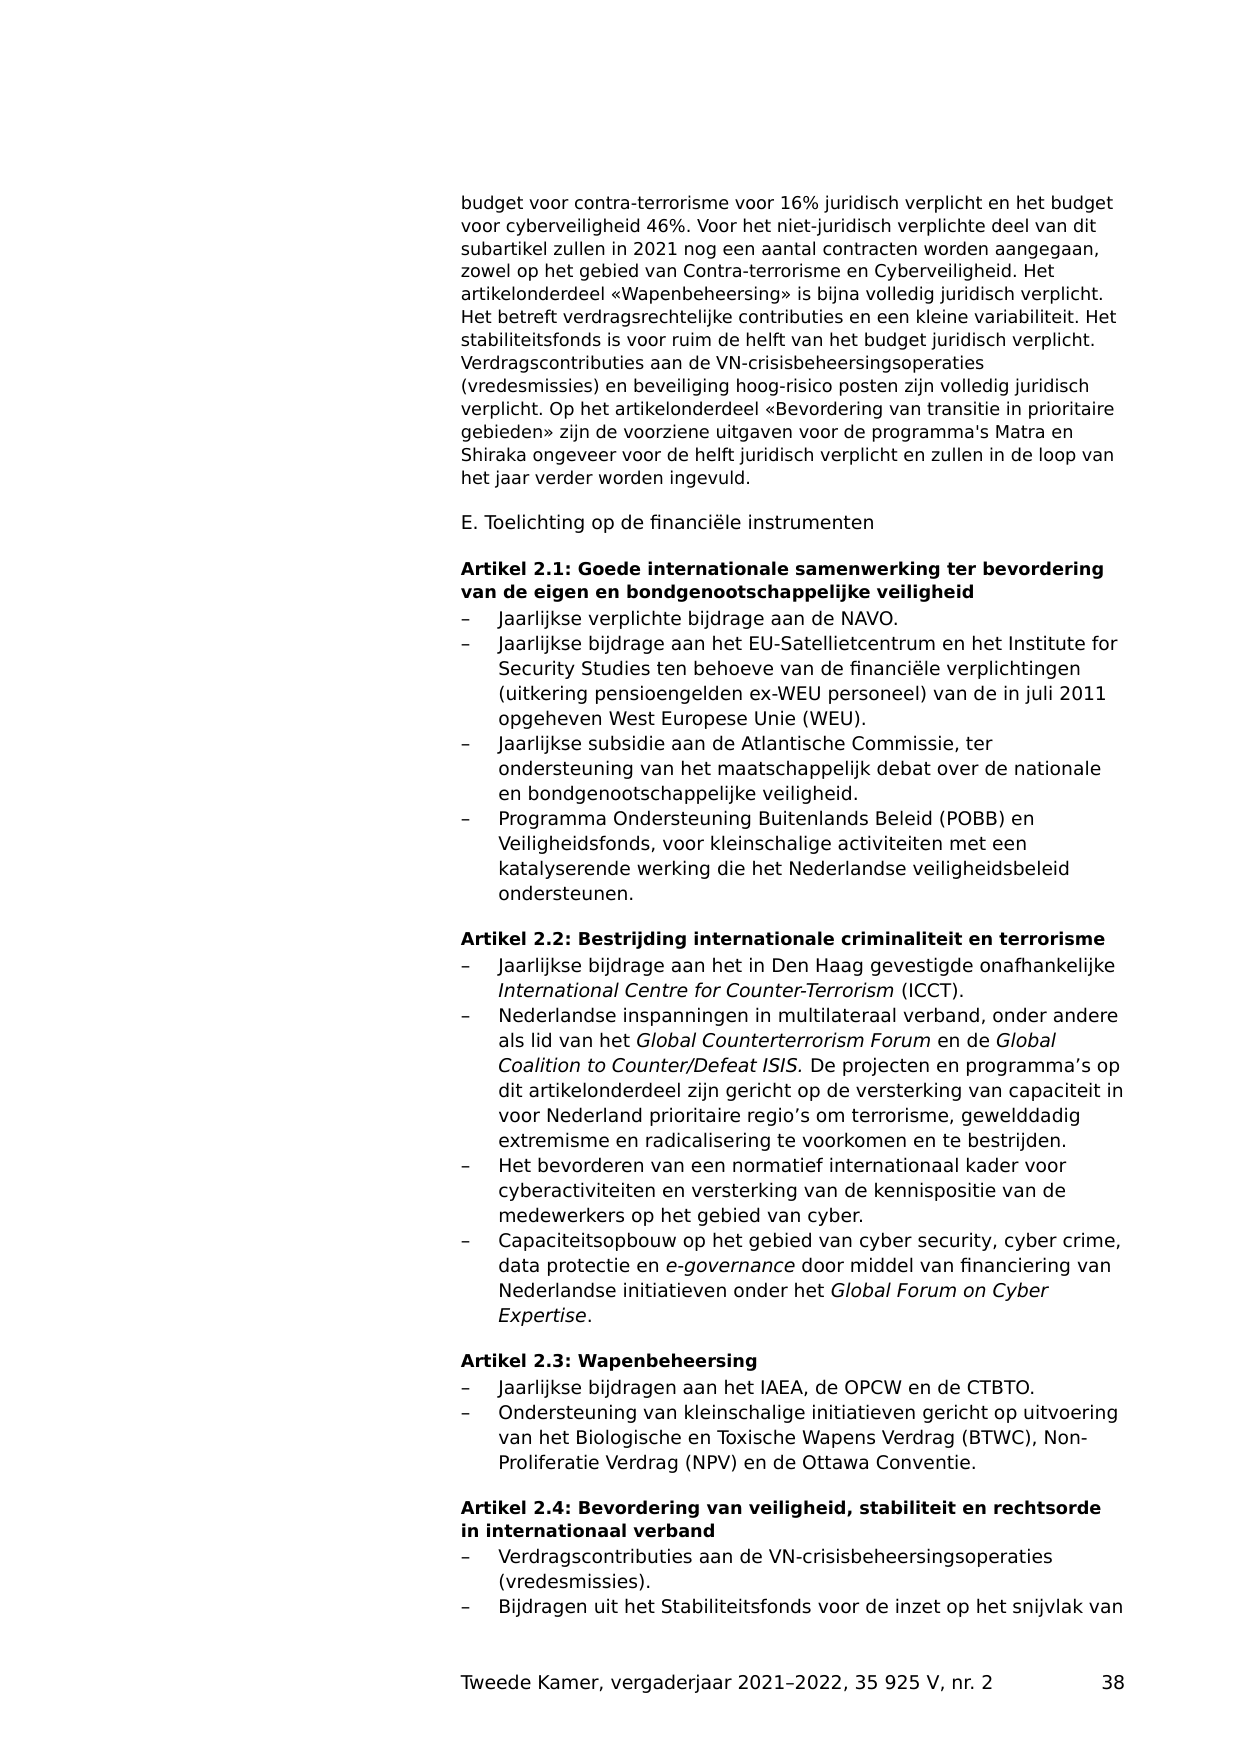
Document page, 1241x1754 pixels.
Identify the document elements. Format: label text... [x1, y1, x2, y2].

list Jaarlijkse subsidie aan de Atlantische Commissie, ter ondersteuning van het maatschappelijk debat over de nationale en bondgenootschappelijke veiligheid. [461, 730, 1125, 805]
list Jaarlijkse bijdrage aan het EU-Satellietcentrum en het Institute for Security Studies ten behoeve van de financiële verplichtingen (uitkering pensioengelden ex-WEU personeel) van de in juli 2011 opgeheven West Europese Unie (WEU). [461, 630, 1125, 730]
list Programma Ondersteuning Buitenlands Beleid (POBB) en Veiligheidsfonds, voor kleinschalige activiteiten met een katalyserende werking die het Nederlandse veiligheidsbeleid ondersteunen. [461, 805, 1125, 905]
list Ondersteuning van kleinschalige initiatieven gericht op uitvoering van het Biologische en Toxische Wapens Verdrag (BTWC), Non-Proliferatie Verdrag (NPV) en de Ottawa Conventie. [461, 1399, 1125, 1474]
title E. Toelichting op de financiële instrumenten [461, 512, 1125, 533]
list Verdragscontributies aan de VN-crisisbeheersingsoperaties (vredesmissies). [461, 1544, 1125, 1594]
text Artikel 2.4: Bevordering van veiligheid, stabiliteit en rechtsorde in internationaal verband [461, 1496, 1125, 1542]
list Jaarlijkse bijdrage aan het in Den Haag gevestigde onafhankelijke International Centre for Counter-Terrorism (ICCT). [461, 952, 1125, 1002]
text budget voor contra-terrorisme voor 16% juridisch verplicht en het budget voor cyberveiligheid 46%. Voor het niet-juridisch verplichte deel van dit subartikel zullen in 2021 nog een aantal contracten worden aangegaan, zowel op het gebied van Contra-terrorisme en Cyberveiligheid. Het artikelonderdeel «Wapenbeheersing» is bijna volledig juridisch verplicht. Het betreft verdragsrechtelijke contributies en een kleine variabiliteit. Het stabiliteitsfonds is voor ruim de helft van het budget juridisch verplicht. Verdragscontributies aan de VN-crisisbeheersingsoperaties (vredesmissies) en beveiliging hoog-risico posten zijn volledig juridisch verplicht. Op het artikelonderdeel «Bevordering van transitie in prioritaire gebieden» zijn de voorziene uitgaven voor de programma's Matra en Shiraka ongeveer voor de helft juridisch verplicht en zullen in de loop van het jaar verder worden ingevuld. [461, 191, 1125, 489]
text Artikel 2.3: Wapenbeheersing [461, 1349, 1125, 1372]
list Bijdragen uit het Stabiliteitsfonds voor de inzet op het snijvlak van [461, 1594, 1125, 1619]
text Artikel 2.2: Bestrijding internationale criminaliteit en terrorisme [461, 927, 1125, 950]
list Jaarlijkse verplichte bijdrage aan de NAVO. [461, 605, 1125, 630]
text Artikel 2.1: Goede internationale samenwerking ter bevordering van de eigen en bondgenootschappelijke veiligheid [461, 557, 1125, 603]
list Nederlandse inspanningen in multilateraal verband, onder andere als lid van het Global Counterterrorism Forum en de Global Coalition to Counter/Defeat ISIS. De projecten en programma’s op dit artikelonderdeel zijn gericht op de versterking van capaciteit in voor Nederland prioritaire regio’s om terrorisme, gewelddadig extremisme en radicalisering te voorkomen en te bestrijden. [461, 1002, 1125, 1152]
list Het bevorderen van een normatief internationaal kader voor cyberactiviteiten en versterking van de kennispositie van de medewerkers op het gebied van cyber. [461, 1152, 1125, 1227]
list Jaarlijkse bijdragen aan het IAEA, de OPCW en de CTBTO. [461, 1374, 1125, 1399]
list Capaciteitsopbouw op het gebied van cyber security, cyber crime, data protectie en e-governance door middel van financiering van Nederlandse initiatieven onder het Global Forum on Cyber Expertise. [461, 1227, 1125, 1327]
